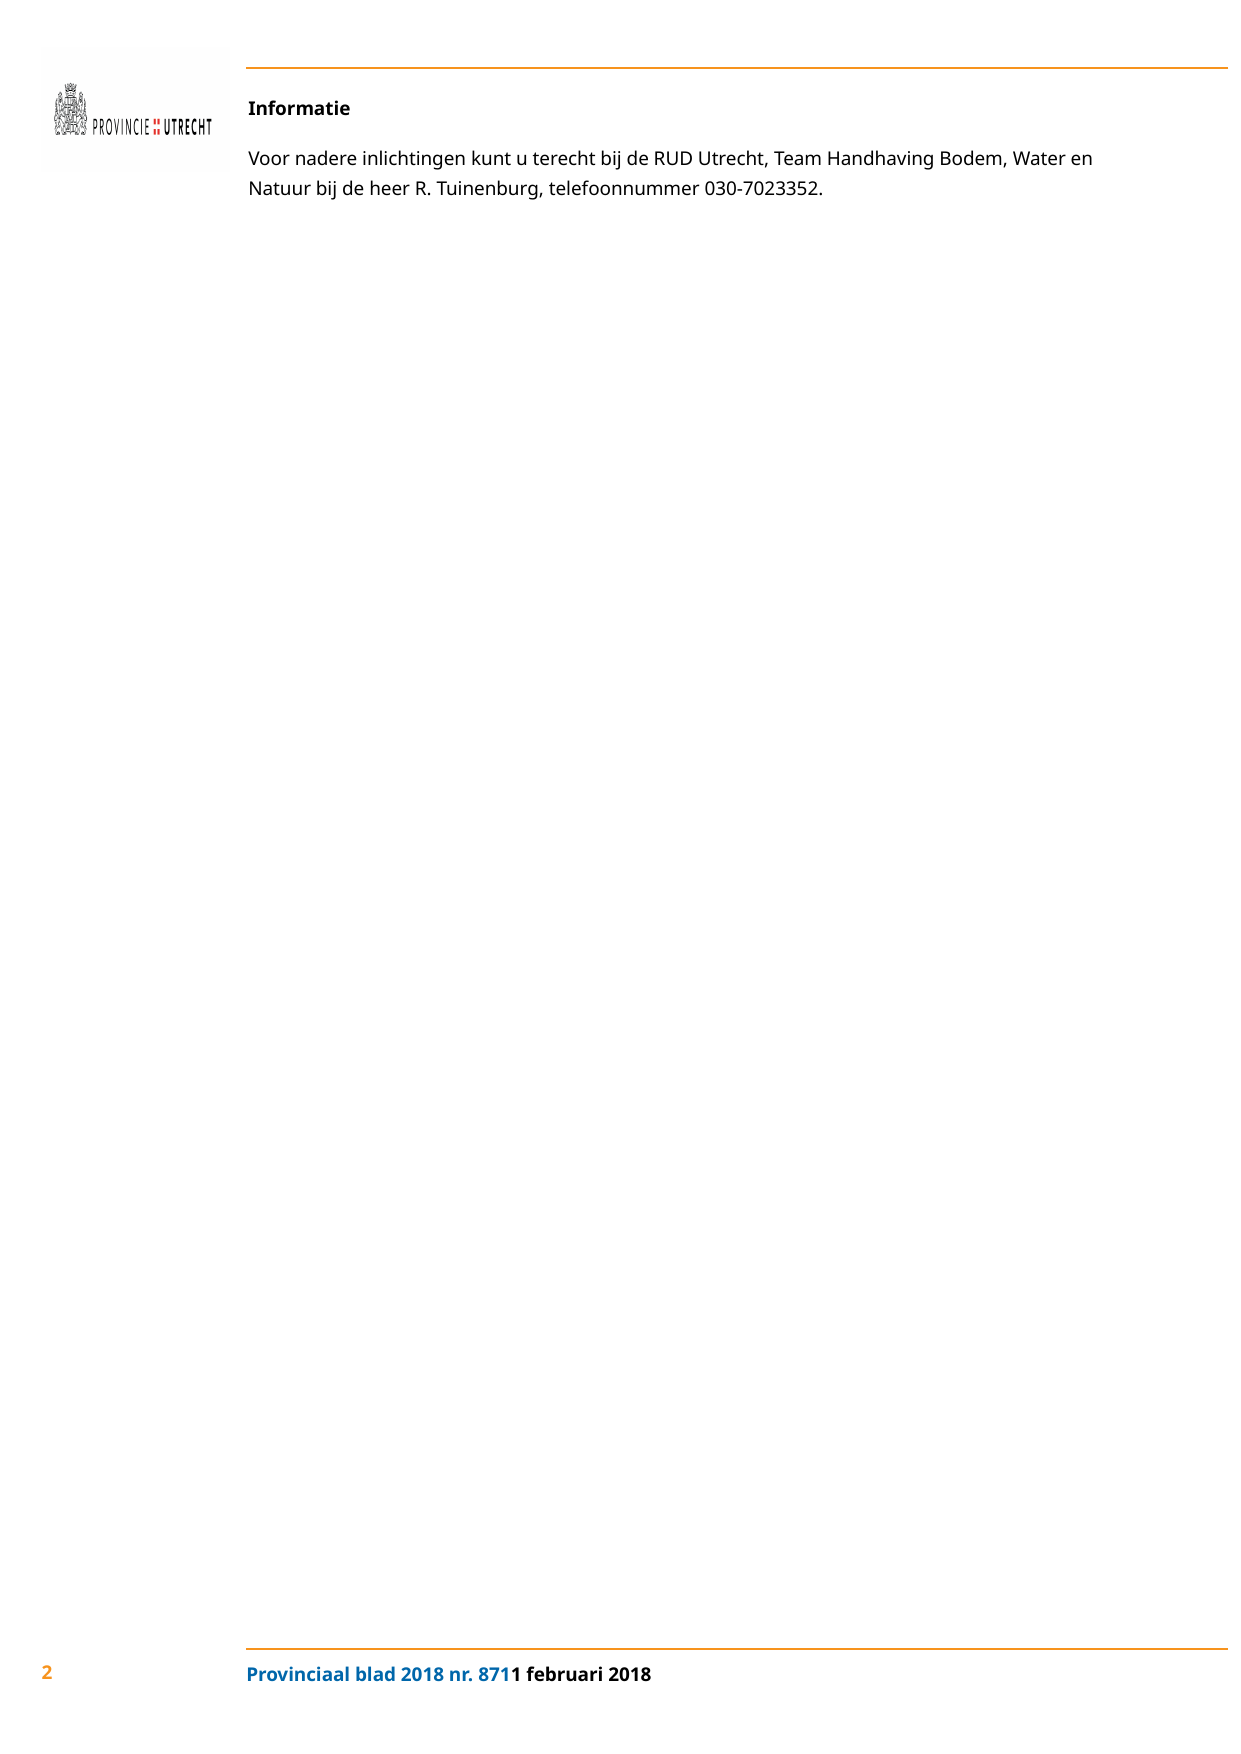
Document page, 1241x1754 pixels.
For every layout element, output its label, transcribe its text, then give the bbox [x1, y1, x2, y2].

picture [41, 47, 231, 172]
text Voor nadere inlichtingen kunt u terecht bij de RUD Utrecht, Team Handhaving Bodem, Water en Natuur bij de heer R. Tuinenburg, telefoonnummer 030-7023352. [248, 145, 1152, 201]
text Informatie [248, 95, 1152, 121]
